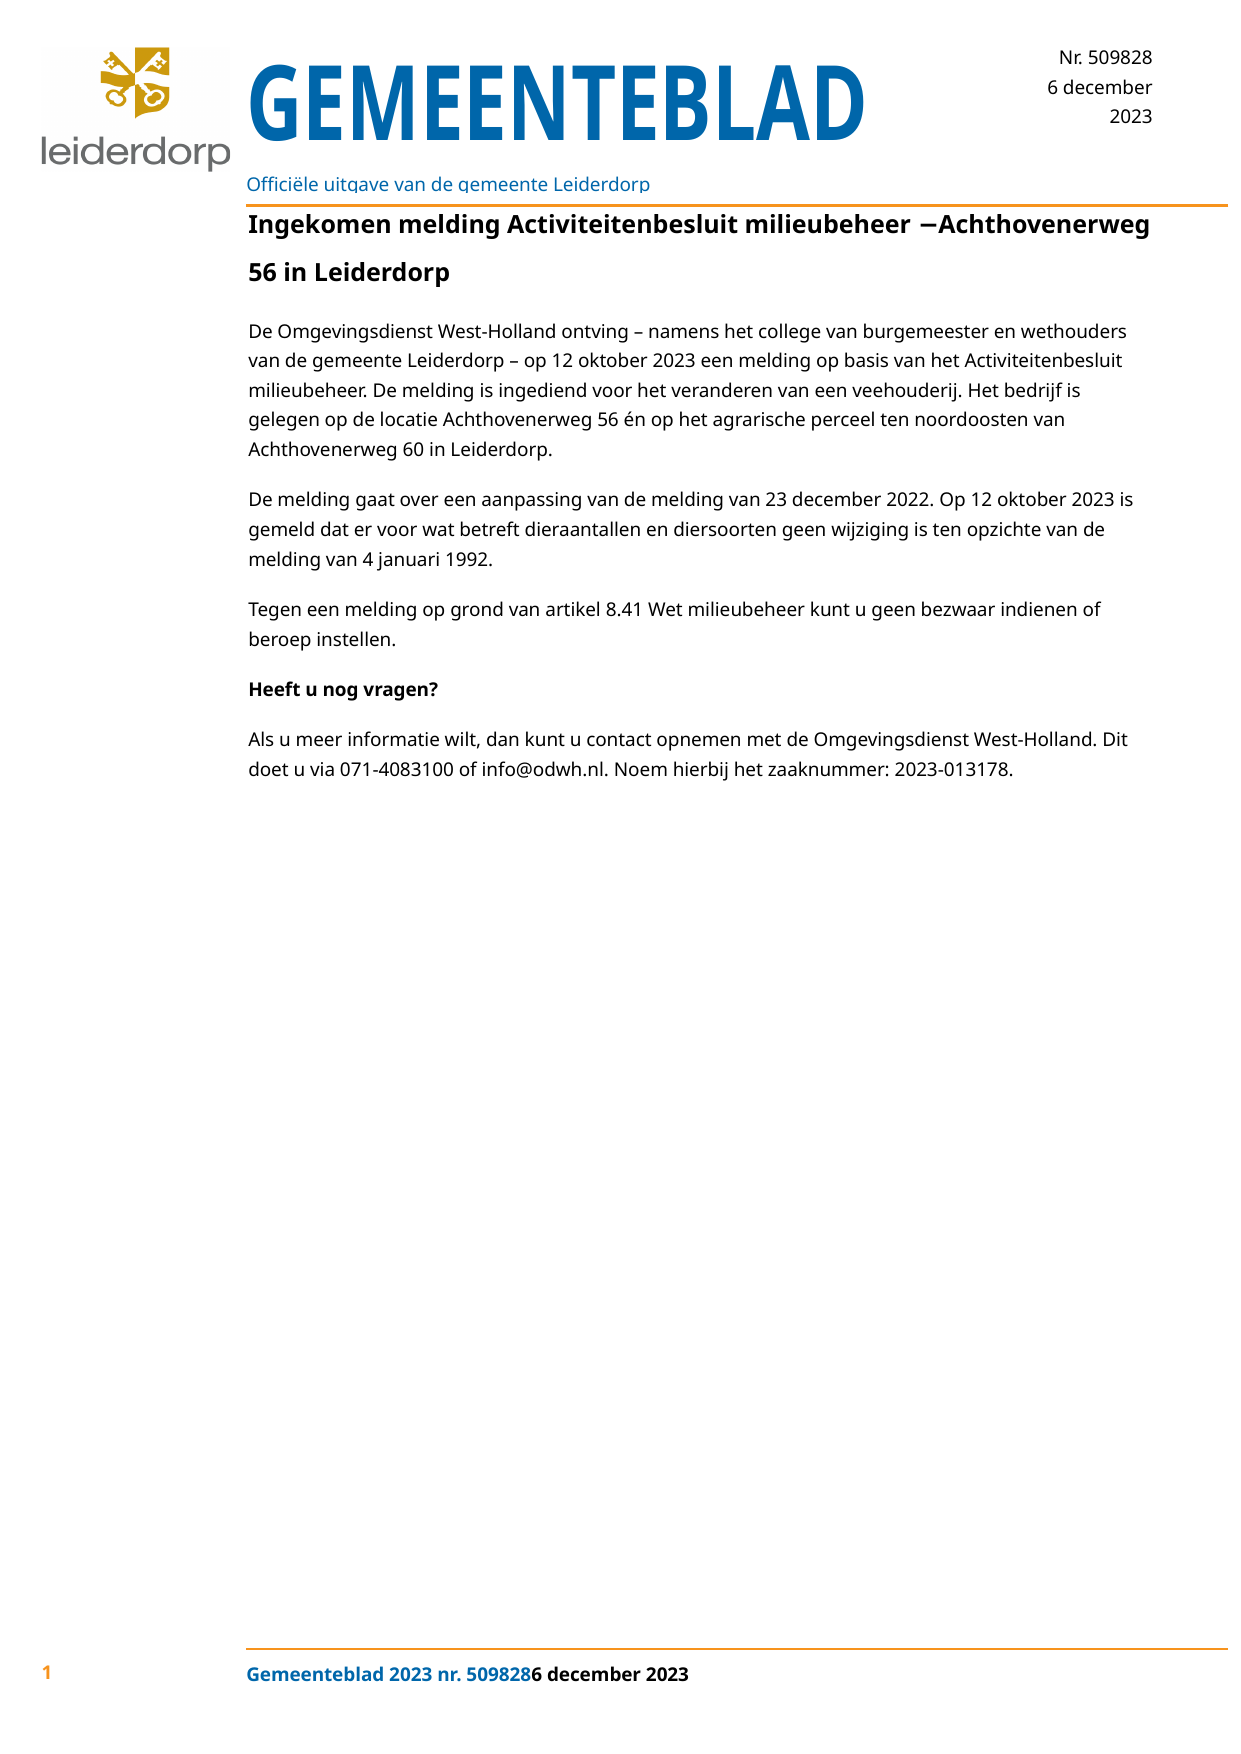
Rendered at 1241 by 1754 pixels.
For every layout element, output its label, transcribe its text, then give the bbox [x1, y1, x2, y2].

text Ingekomen melding Activiteitenbesluit milieubeheer −Achthovenerweg 56 in Leiderdorp [248, 207, 1152, 288]
picture [41, 47, 231, 172]
text De Omgevingsdienst West-Holland ontving – namens het college van burgemeester en wethouders van de gemeente Leiderdorp – op 12 oktober 2023 een melding op basis van het Activiteitenbesluit milieubeheer. De melding is ingediend voor het veranderen van een veehouderij. Het bedrijf is gelegen op de locatie Achthovenerweg 56 én op het agrarische perceel ten noordoosten van Achthovenerweg 60 in Leiderdorp. [248, 318, 1152, 462]
text De melding gaat over een aanpassing van de melding van 23 december 2022. Op 12 oktober 2023 is gemeld dat er voor wat betreft dieraantallen en diersoorten geen wijziging is ten opzichte van de melding van 4 januari 1992. [248, 487, 1152, 572]
text Heeft u nog vragen? [248, 676, 1152, 702]
text Tegen een melding op grond van artikel 8.41 Wet milieubeheer kunt u geen bezwaar indienen of beroep instellen. [248, 596, 1152, 652]
text Als u meer informatie wilt, dan kunt u contact opnemen met de Omgevingsdienst West-Holland. Dit doet u via 071‑4083100 of info@odwh.nl. Noem hierbij het zaaknummer: 2023-013178. [248, 727, 1152, 782]
